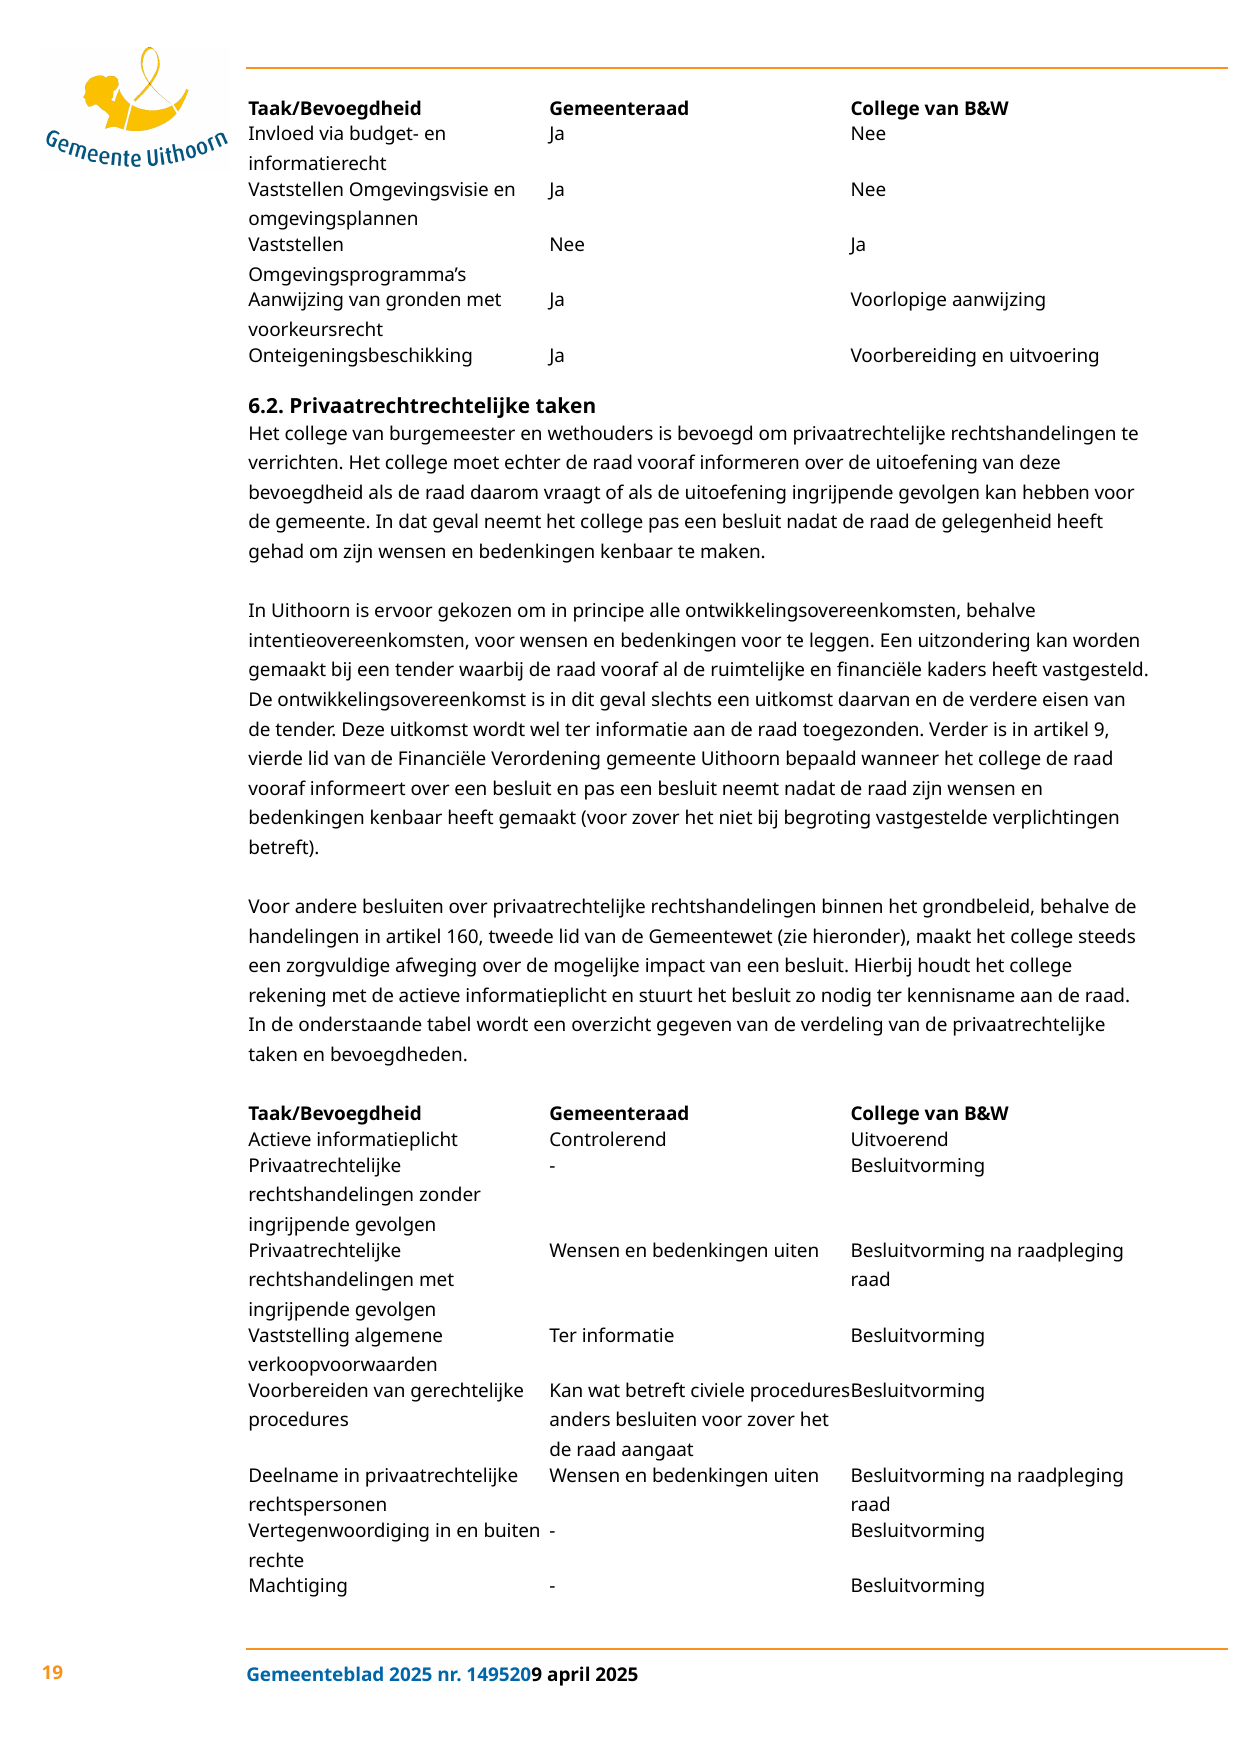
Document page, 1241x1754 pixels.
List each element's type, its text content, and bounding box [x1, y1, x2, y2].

table_cell Ja [549, 286, 850, 342]
table_cell Controlerend [549, 1126, 850, 1152]
table_cell Deelname in privaatrechtelijke rechtspersonen [248, 1462, 549, 1517]
table_cell Besluitvorming [850, 1322, 1152, 1377]
table_cell Wensen en bedenkingen uiten [549, 1237, 850, 1322]
table_cell Wensen en bedenkingen uiten [549, 1462, 850, 1517]
table_cell Besluitvorming [850, 1517, 1152, 1573]
table_cell Ja [549, 176, 850, 231]
table_header Gemeenteraad [549, 95, 850, 121]
table_cell Ter informatie [549, 1322, 850, 1377]
table_cell Nee [850, 176, 1152, 231]
table_cell Vaststelling algemene verkoopvoorwaarden [248, 1322, 549, 1377]
table_cell Nee [549, 231, 850, 286]
table_cell Privaatrechtelijke rechtshandelingen zonder ingrijpende gevolgen [248, 1152, 549, 1237]
table_cell Vertegenwoordiging in en buiten rechte [248, 1517, 549, 1573]
table_cell Invloed via budget- en informatierecht [248, 121, 549, 176]
table_cell Aanwijzing van gronden met voorkeursrecht [248, 286, 549, 342]
table_cell Voorlopige aanwijzing [850, 286, 1152, 342]
table_header College van B&W [850, 95, 1152, 121]
table_cell - [549, 1573, 850, 1598]
table_cell Privaatrechtelijke rechtshandelingen met ingrijpende gevolgen [248, 1237, 549, 1322]
table_cell Nee [850, 121, 1152, 176]
table_header College van B&W [850, 1101, 1152, 1126]
text Voor andere besluiten over privaatrechtelijke rechtshandelingen binnen het grondbeleid, behalve de handelingen in artikel 160, tweede lid van de Gemeentewet (zie hieronder), maakt het college steeds een zorgvuldige afweging over de mogelijke impact van een besluit. Hierbij houdt het college rekening met de actieve informatieplicht en stuurt het besluit zo nodig ter kennisname aan de raad. In de onderstaande tabel wordt een overzicht gegeven van de verdeling van de privaatrechtelijke taken en bevoegdheden. [248, 893, 1152, 1067]
table_cell Ja [549, 342, 850, 367]
table_cell Machtiging [248, 1573, 549, 1598]
table_cell Kan wat betreft civiele procedures anders besluiten voor zover het de raad aangaat [549, 1377, 850, 1462]
table_cell - [549, 1152, 850, 1237]
table_cell Uitvoerend [850, 1126, 1152, 1152]
table_cell Besluitvorming na raadpleging raad [850, 1237, 1152, 1322]
table_cell Ja [850, 231, 1152, 286]
table_cell Onteigeningsbeschikking [248, 342, 549, 367]
picture [41, 47, 231, 172]
table_header Taak/Bevoegdheid [248, 95, 549, 121]
table_cell - [549, 1517, 850, 1573]
table_cell Voorbereiden van gerechtelijke procedures [248, 1377, 549, 1462]
table_cell Ja [549, 121, 850, 176]
table_cell Besluitvorming [850, 1377, 1152, 1462]
table_cell Actieve informatieplicht [248, 1126, 549, 1152]
text In Uithoorn is ervoor gekozen om in principe alle ontwikkelingsovereenkomsten, behalve intentieovereenkomsten, voor wensen en bedenkingen voor te leggen. Een uitzondering kan worden gemaakt bij een tender waarbij de raad vooraf al de ruimtelijke en financiële kaders heeft vastgesteld. De ontwikkelingsovereenkomst is in dit geval slechts een uitkomst daarvan en de verdere eisen van de tender. Deze uitkomst wordt wel ter informatie aan de raad toegezonden. Verder is in artikel 9, vierde lid van de Financiële Verordening gemeente Uithoorn bepaald wanneer het college de raad vooraf informeert over een besluit en pas een besluit neemt nadat de raad zijn wensen en bedenkingen kenbaar heeft gemaakt (voor zover het niet bij begroting vastgestelde verplichtingen betreft). [248, 597, 1152, 860]
table_cell Vaststellen Omgevingsprogramma’s [248, 231, 549, 286]
table_cell Voorbereiding en uitvoering [850, 342, 1152, 367]
table_cell Besluitvorming [850, 1152, 1152, 1237]
table_cell Vaststellen Omgevingsvisie en omgevingsplannen [248, 176, 549, 231]
text Het college van burgemeester en wethouders is bevoegd om privaatrechtelijke rechtshandelingen te verrichten. Het college moet echter de raad vooraf informeren over de uitoefening van deze bevoegdheid als de raad daarom vraagt of als de uitoefening ingrijpende gevolgen kan hebben voor de gemeente. In dat geval neemt het college pas een besluit nadat de raad de gelegenheid heeft gehad om zijn wensen en bedenkingen kenbaar te maken. [248, 420, 1152, 564]
table_header Gemeenteraad [549, 1101, 850, 1126]
text 6.2. Privaatrechtrechtelijke taken [248, 392, 1152, 420]
table_cell Besluitvorming [850, 1573, 1152, 1598]
table_cell Besluitvorming na raadpleging raad [850, 1462, 1152, 1517]
table_header Taak/Bevoegdheid [248, 1101, 549, 1126]
